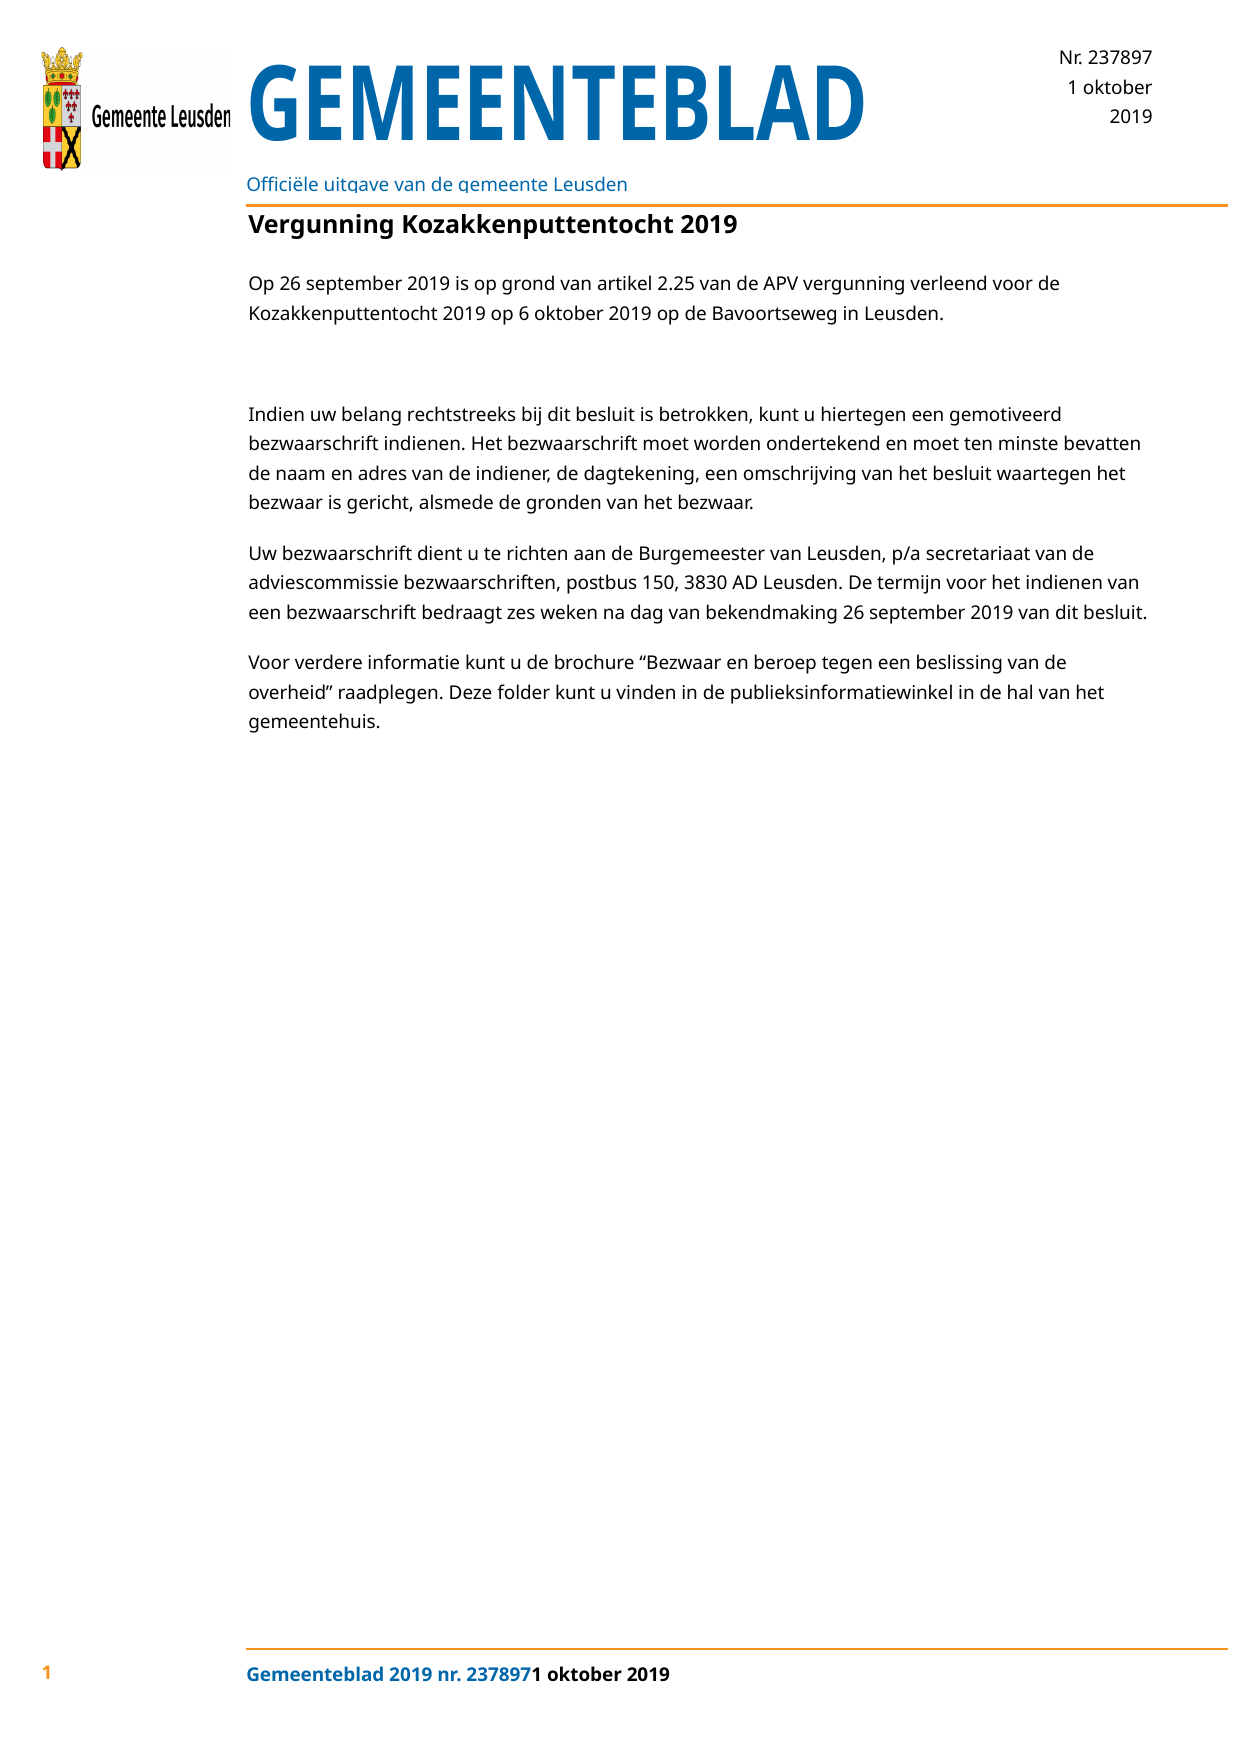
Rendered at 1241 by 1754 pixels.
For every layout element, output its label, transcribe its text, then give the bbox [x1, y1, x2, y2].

text Uw bezwaarschrift dient u te richten aan de Burgemeester van Leusden, p/a secretariaat van de adviescommissie bezwaarschriften, postbus 150, 3830 AD Leusden. De termijn voor het indienen van een bezwaarschrift bedraagt zes weken na dag van bekendmaking 26 september 2019 van dit besluit. [248, 540, 1152, 625]
picture [41, 47, 231, 172]
text Indien uw belang rechtstreeks bij dit besluit is betrokken, kunt u hiertegen een gemotiveerd bezwaarschrift indienen. Het bezwaarschrift moet worden ondertekend en moet ten minste bevatten de naam en adres van de indiener, de dagtekening, een omschrijving van het besluit waartegen het bezwaar is gericht, alsmede de gronden van het bezwaar. [248, 401, 1152, 515]
text Vergunning Kozakkenputtentocht 2019 [248, 207, 1152, 241]
text Voor verdere informatie kunt u de brochure “Bezwaar en beroep tegen een beslissing van de overheid” raadplegen. Deze folder kunt u vinden in de publieksinformatiewinkel in de hal van het gemeentehuis. [248, 649, 1152, 734]
text Op 26 september 2019 is op grond van artikel 2.25 van de APV vergunning verleend voor de Kozakkenputtentocht 2019 op 6 oktober 2019 op de Bavoortseweg in Leusden. [248, 270, 1152, 326]
